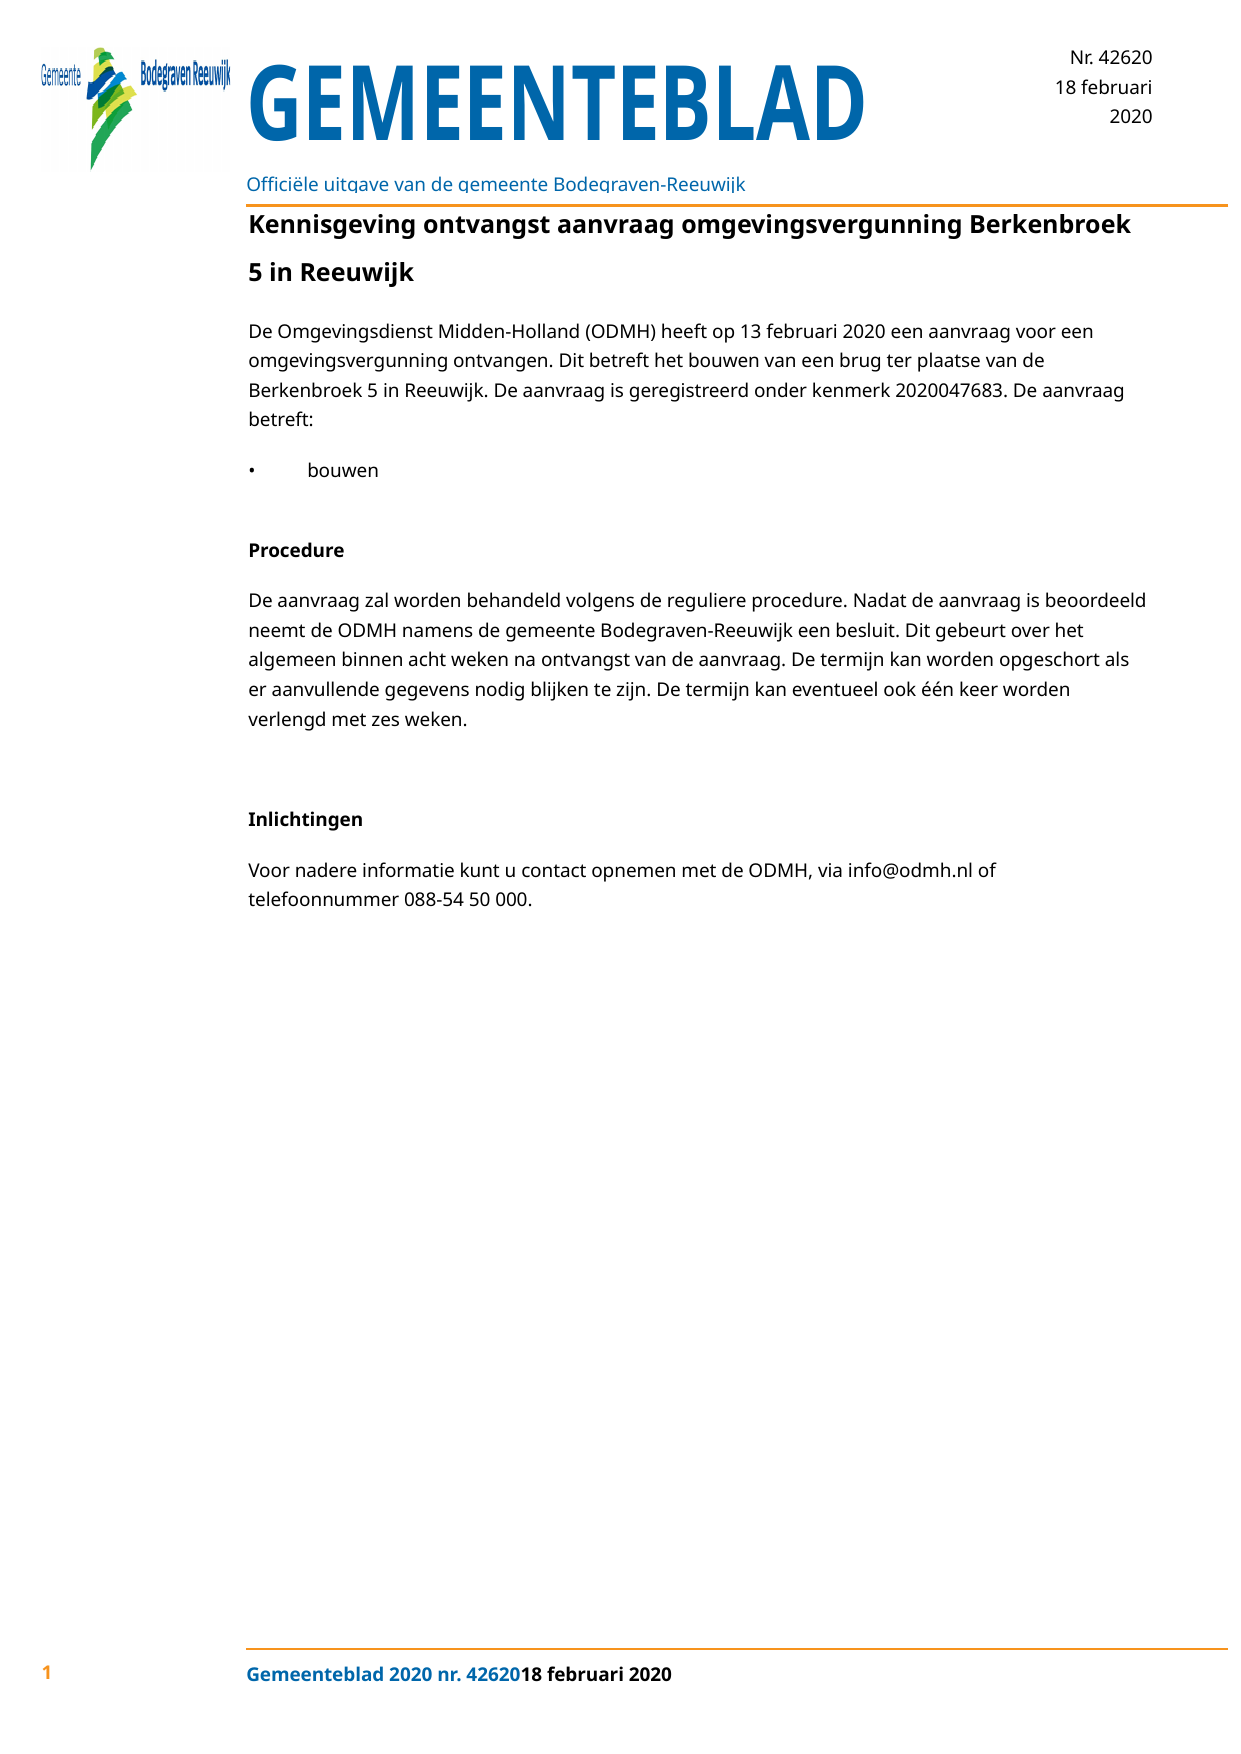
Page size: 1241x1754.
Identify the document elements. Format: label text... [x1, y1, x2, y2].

text Kennisgeving ontvangst aanvraag omgevingsvergunning Berkenbroek 5 in Reeuwijk [248, 207, 1152, 288]
text Voor nadere informatie kunt u contact opnemen met de ODMH, via info@odmh.nl of telefoonnummer 088-54 50 000. [248, 857, 1152, 912]
picture [41, 47, 231, 172]
text Procedure [248, 537, 1152, 563]
text Inlichtingen [248, 807, 1152, 832]
text De aanvraag zal worden behandeld volgens de reguliere procedure. Nadat de aanvraag is beoordeeld neemt de ODMH namens de gemeente Bodegraven-Reeuwijk een besluit. Dit gebeurt over het algemeen binnen acht weken na ontvangst van de aanvraag. De termijn kan worden opgeschort als er aanvullende gegevens nodig blijken te zijn. De termijn kan eventueel ook één keer worden verlengd met zes weken. [248, 587, 1152, 732]
list bouwen [248, 457, 1152, 483]
text De Omgevingsdienst Midden-Holland (ODMH) heeft op 13 februari 2020 een aanvraag voor een omgevingsvergunning ontvangen. Dit betreft het bouwen van een brug ter plaatse van de Berkenbroek 5 in Reeuwijk. De aanvraag is geregistreerd onder kenmerk 2020047683. De aanvraag betreft: [248, 318, 1152, 432]
